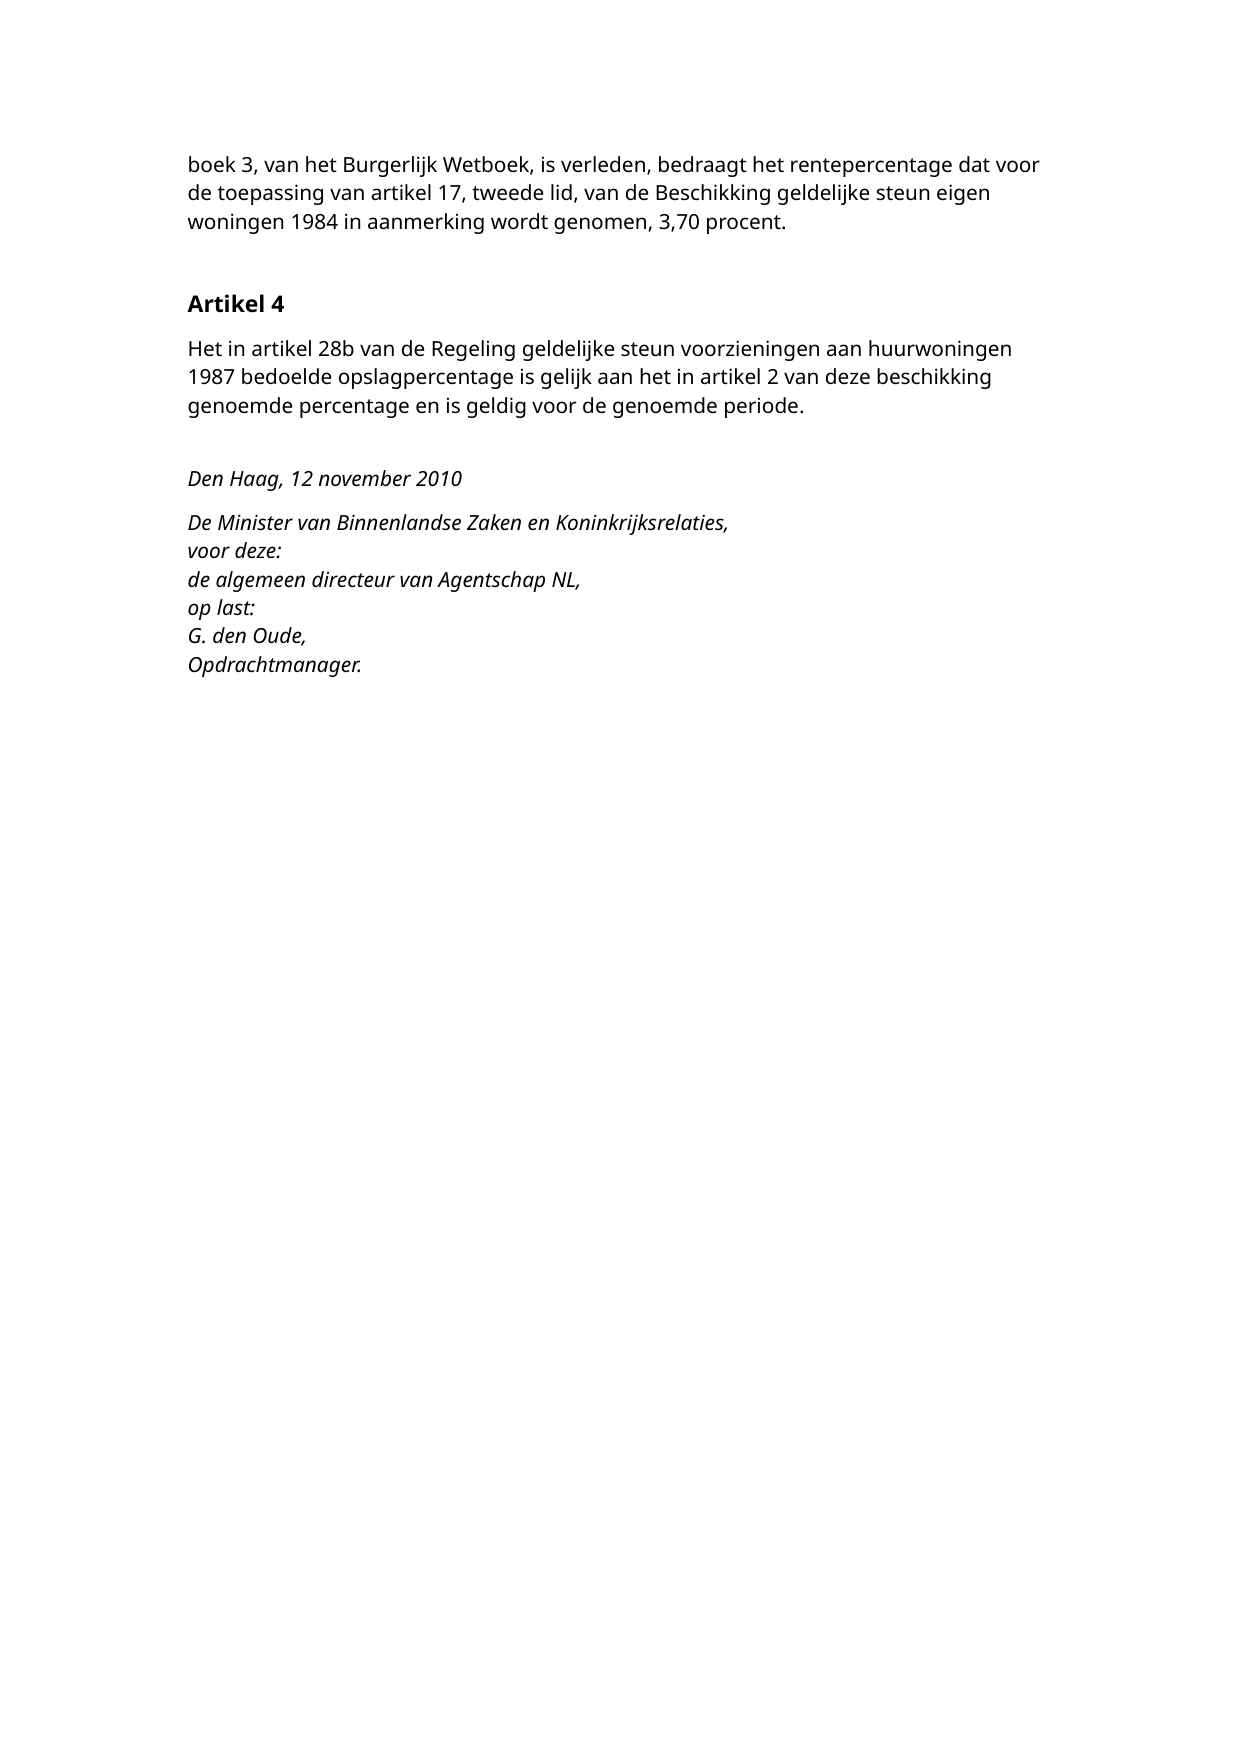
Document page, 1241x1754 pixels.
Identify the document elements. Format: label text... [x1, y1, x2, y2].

text de algemeen directeur van Agentschap NL, [187, 565, 1053, 593]
text boek 3, van het Burgerlijk Wetboek, is verleden, bedraagt het rentepercentage dat voor de toepassing van artikel 17, tweede lid, van de Beschikking geldelijke steun eigen woningen 1984 in aanmerking wordt genomen, 3,70 procent. [187, 150, 1053, 235]
text De Minister van Binnenlandse Zaken en Koninkrijksrelaties, [187, 508, 1053, 536]
text Het in artikel 28b van de Regeling geldelijke steun voorzieningen aan huurwoningen 1987 bedoelde opslagpercentage is gelijk aan het in artikel 2 van deze beschikking genoemde percentage en is geldig voor de genoemde periode. [187, 334, 1053, 419]
text op last: [187, 593, 1053, 622]
text Den Haag, 12 november 2010 [187, 464, 1053, 493]
text Opdrachtmanager. [187, 650, 1053, 678]
subtitle Artikel 4 [187, 288, 1053, 319]
text voor deze: [187, 536, 1053, 565]
text G. den Oude, [187, 622, 1053, 650]
